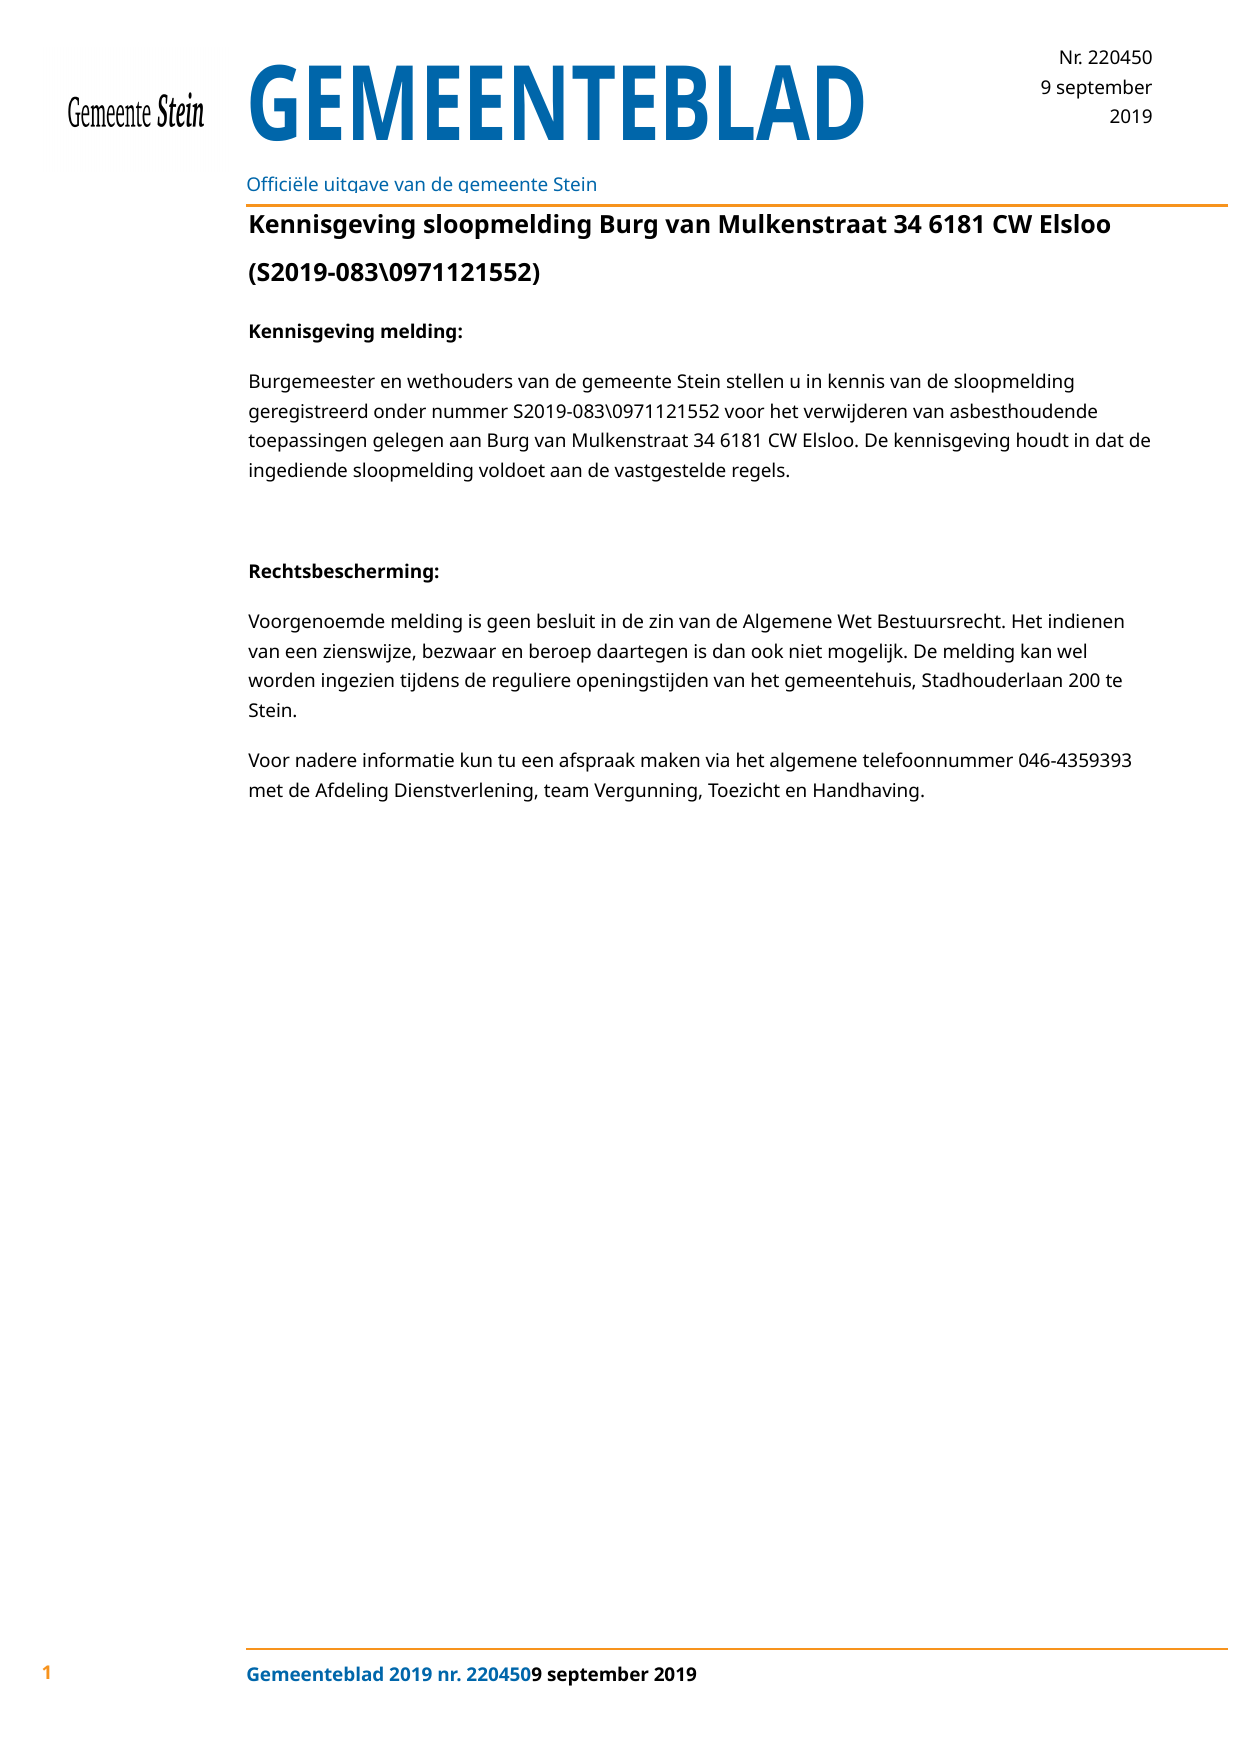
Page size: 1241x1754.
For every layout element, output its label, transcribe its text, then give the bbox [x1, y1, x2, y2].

text Voor nadere informatie kun tu een afspraak maken via het algemene telefoonnummer 046-4359393 met de Afdeling Dienstverlening, team Vergunning, Toezicht en Handhaving. [248, 747, 1152, 803]
text Kennisgeving melding: [248, 318, 1152, 344]
picture [41, 47, 231, 172]
text Voorgenoemde melding is geen besluit in de zin van de Algemene Wet Bestuursrecht. Het indienen van een zienswijze, bezwaar en beroep daartegen is dan ook niet mogelijk. De melding kan wel worden ingezien tijdens de reguliere openingstijden van het gemeentehuis, Stadhouderlaan 200 te Stein. [248, 608, 1152, 723]
text Kennisgeving sloopmelding Burg van Mulkenstraat 34 6181 CW Elsloo (S2019-083\0971121552) [248, 207, 1152, 288]
text Rechtsbescherming: [248, 558, 1152, 584]
text Burgemeester en wethouders van de gemeente Stein stellen u in kennis van de sloopmelding geregistreerd onder nummer S2019-083\0971121552 voor het verwijderen van asbesthoudende toepassingen gelegen aan Burg van Mulkenstraat 34 6181 CW Elsloo. De kennisgeving houdt in dat de ingediende sloopmelding voldoet aan de vastgestelde regels. [248, 368, 1152, 483]
